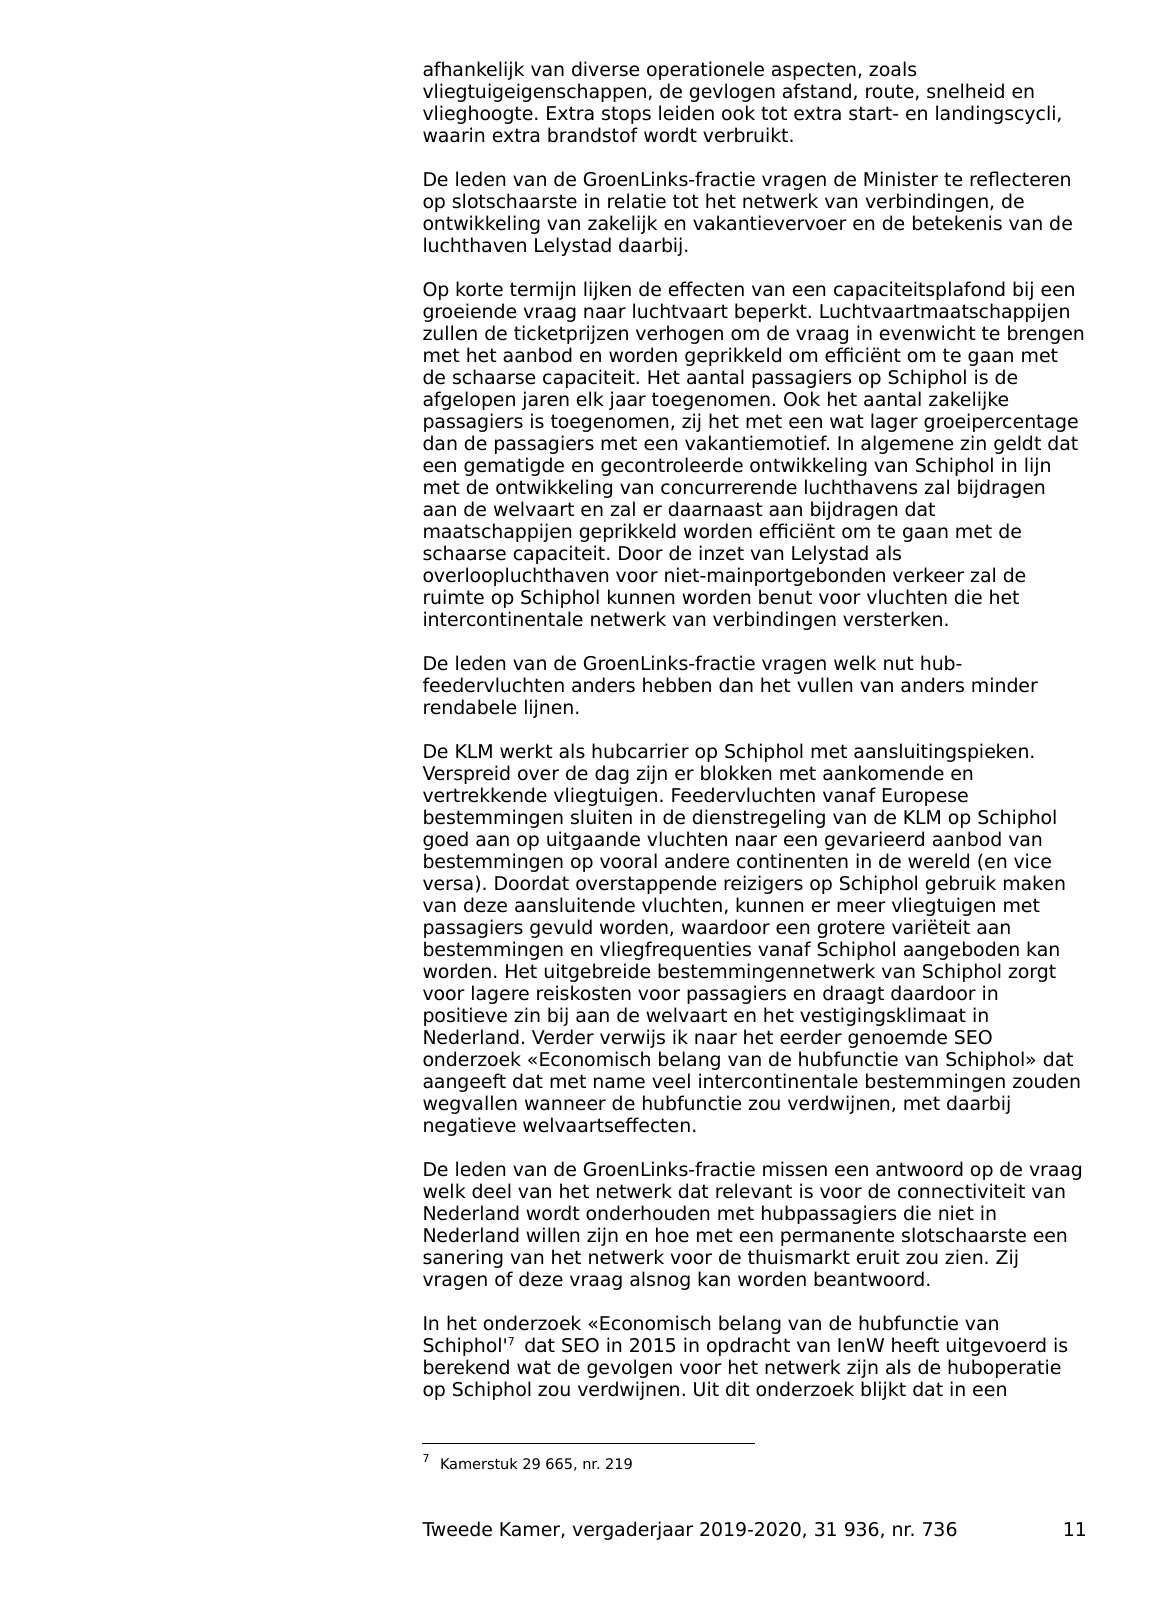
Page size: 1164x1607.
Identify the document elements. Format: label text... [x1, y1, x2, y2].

text Kamerstuk 29 665, nr. 219 [422, 1452, 1087, 1474]
text De leden van de GroenLinks-fractie vragen de Minister te reflecteren op slotschaarste in relatie tot het netwerk van verbindingen, de ontwikkeling van zakelijk en vakantievervoer en de betekenis van de luchthaven Lelystad daarbij. [422, 169, 1087, 257]
text Op korte termijn lijken de effecten van een capaciteitsplafond bij een groeiende vraag naar luchtvaart beperkt. Luchtvaartmaatschappijen zullen de ticketprijzen verhogen om de vraag in evenwicht te brengen met het aanbod en worden geprikkeld om efficiënt om te gaan met de schaarse capaciteit. Het aantal passagiers op Schiphol is de afgelopen jaren elk jaar toegenomen. Ook het aantal zakelijke passagiers is toegenomen, zij het met een wat lager groeipercentage dan de passagiers met een vakantiemotief. In algemene zin geldt dat een gematigde en gecontroleerde ontwikkeling van Schiphol in lijn met de ontwikkeling van concurrerende luchthavens zal bijdragen aan de welvaart en zal er daarnaast aan bijdragen dat maatschappijen geprikkeld worden efficiënt om te gaan met de schaarse capaciteit. Door de inzet van Lelystad als overloopluchthaven voor niet-mainportgebonden verkeer zal de ruimte op Schiphol kunnen worden benut voor vluchten die het intercontinentale netwerk van verbindingen versterken. [422, 279, 1087, 631]
text De leden van de GroenLinks-fractie missen een antwoord op de vraag welk deel van het netwerk dat relevant is voor de connectiviteit van Nederland wordt onderhouden met hubpassagiers die niet in Nederland willen zijn en hoe met een permanente slotschaarste een sanering van het netwerk voor de thuismarkt eruit zou zien. Zij vragen of deze vraag alsnog kan worden beantwoord. [422, 1159, 1087, 1291]
text De KLM werkt als hubcarrier op Schiphol met aansluitingspieken. Verspreid over de dag zijn er blokken met aankomende en vertrekkende vliegtuigen. Feedervluchten vanaf Europese bestemmingen sluiten in de dienstregeling van de KLM op Schiphol goed aan op uitgaande vluchten naar een gevarieerd aanbod van bestemmingen op vooral andere continenten in de wereld (en vice versa). Doordat overstappende reizigers op Schiphol gebruik maken van deze aansluitende vluchten, kunnen er meer vliegtuigen met passagiers gevuld worden, waardoor een grotere variëteit aan bestemmingen en vliegfrequenties vanaf Schiphol aangeboden kan worden. Het uitgebreide bestemmingennetwerk van Schiphol zorgt voor lagere reiskosten voor passagiers en draagt daardoor in positieve zin bij aan de welvaart en het vestigingsklimaat in Nederland. Verder verwijs ik naar het eerder genoemde SEO onderzoek «Economisch belang van de hubfunctie van Schiphol» dat aangeeft dat met name veel intercontinentale bestemmingen zouden wegvallen wanneer de hubfunctie zou verdwijnen, met daarbij negatieve welvaartseffecten. [422, 741, 1087, 1137]
text afhankelijk van diverse operationele aspecten, zoals vliegtuigeigenschappen, de gevlogen afstand, route, snelheid en vlieghoogte. Extra stops leiden ook tot extra start- en landingscycli, waarin extra brandstof wordt verbruikt. [422, 59, 1087, 147]
text In het onderzoek «Economisch belang van de hubfunctie van Schiphol' dat SEO in 2015 in opdracht van IenW heeft uitgevoerd is berekend wat de gevolgen voor het netwerk zijn als de huboperatie op Schiphol zou verdwijnen. Uit dit onderzoek blijkt dat in een [422, 1313, 1087, 1401]
text De leden van de GroenLinks-fractie vragen welk nut hub-feedervluchten anders hebben dan het vullen van anders minder rendabele lijnen. [422, 653, 1087, 719]
